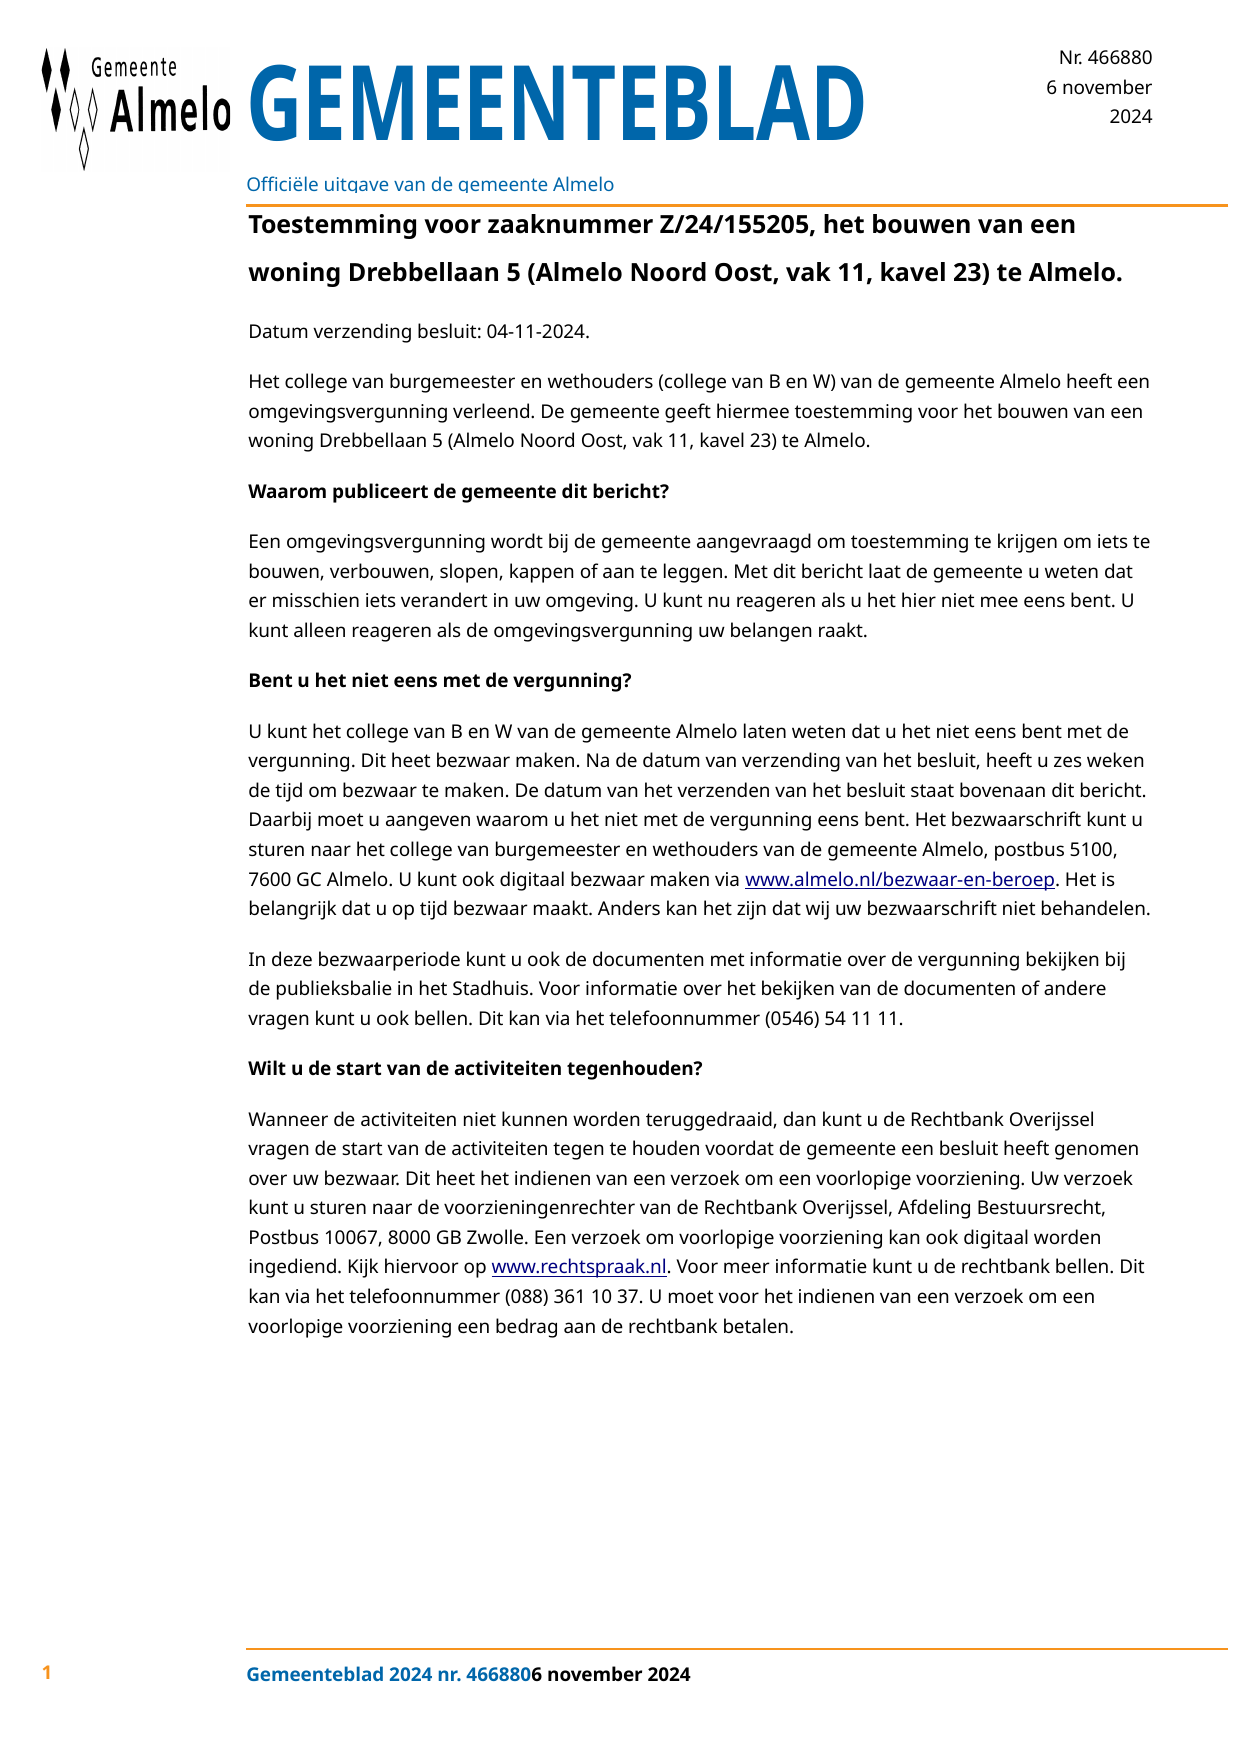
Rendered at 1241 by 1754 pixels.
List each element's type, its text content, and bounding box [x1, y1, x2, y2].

text Wanneer de activiteiten niet kunnen worden teruggedraaid, dan kunt u de Rechtbank Overijssel vragen de start van de activiteiten tegen te houden voordat de gemeente een besluit heeft genomen over uw bezwaar. Dit heet het indienen van een verzoek om een voorlopige voorziening. Uw verzoek kunt u sturen naar de voorzieningenrechter van de Rechtbank Overijssel, Afdeling Bestuursrecht, Postbus 10067, 8000 GB Zwolle. Een verzoek om voorlopige voorziening kan ook digitaal worden ingediend. Kijk hiervoor op www.rechtspraak.nl. Voor meer informatie kunt u de rechtbank bellen. Dit kan via het telefoonnummer (088) 361 10 37. U moet voor het indienen van een verzoek om een voorlopige voorziening een bedrag aan de rechtbank betalen. [248, 1106, 1152, 1339]
text Een omgevingsvergunning wordt bij de gemeente aangevraagd om toestemming te krijgen om iets te bouwen, verbouwen, slopen, kappen of aan te leggen. Met dit bericht laat de gemeente u weten dat er misschien iets verandert in uw omgeving. U kunt nu reageren als u het hier niet mee eens bent. U kunt alleen reageren als de omgevingsvergunning uw belangen raakt. [248, 528, 1152, 643]
picture [41, 47, 231, 172]
text Bent u het niet eens met de vergunning? [248, 667, 1152, 693]
text Toestemming voor zaaknummer Z/24/155205, het bouwen van een woning Drebbellaan 5 (Almelo Noord Oost, vak 11, kavel 23) te Almelo. [248, 207, 1152, 288]
text Waarom publiceert de gemeente dit bericht? [248, 478, 1152, 504]
text U kunt het college van B en W van de gemeente Almelo laten weten dat u het niet eens bent met de vergunning. Dit heet bezwaar maken. Na de datum van verzending van het besluit, heeft u zes weken de tijd om bezwaar te maken. De datum van het verzenden van het besluit staat bovenaan dit bericht. Daarbij moet u aangeven waarom u het niet met de vergunning eens bent. Het bezwaarschrift kunt u sturen naar het college van burgemeester en wethouders van de gemeente Almelo, postbus 5100, 7600 GC Almelo. U kunt ook digitaal bezwaar maken via www.almelo.nl/bezwaar-en-beroep. Het is belangrijk dat u op tijd bezwaar maakt. Anders kan het zijn dat wij uw bezwaarschrift niet behandelen. [248, 718, 1152, 921]
text Het college van burgemeester en wethouders (college van B en W) van de gemeente Almelo heeft een omgevingsvergunning verleend. De gemeente geeft hiermee toestemming voor het bouwen van een woning Drebbellaan 5 (Almelo Noord Oost, vak 11, kavel 23) te Almelo. [248, 368, 1152, 453]
text In deze bezwaarperiode kunt u ook de documenten met informatie over de vergunning bekijken bij de publieksbalie in het Stadhuis. Voor informatie over het bekijken van de documenten of andere vragen kunt u ook bellen. Dit kan via het telefoonnummer (0546) 54 11 11. [248, 946, 1152, 1031]
text Wilt u de start van de activiteiten tegenhouden? [248, 1055, 1152, 1081]
text Datum verzending besluit: 04-11-2024. [248, 318, 1152, 344]
